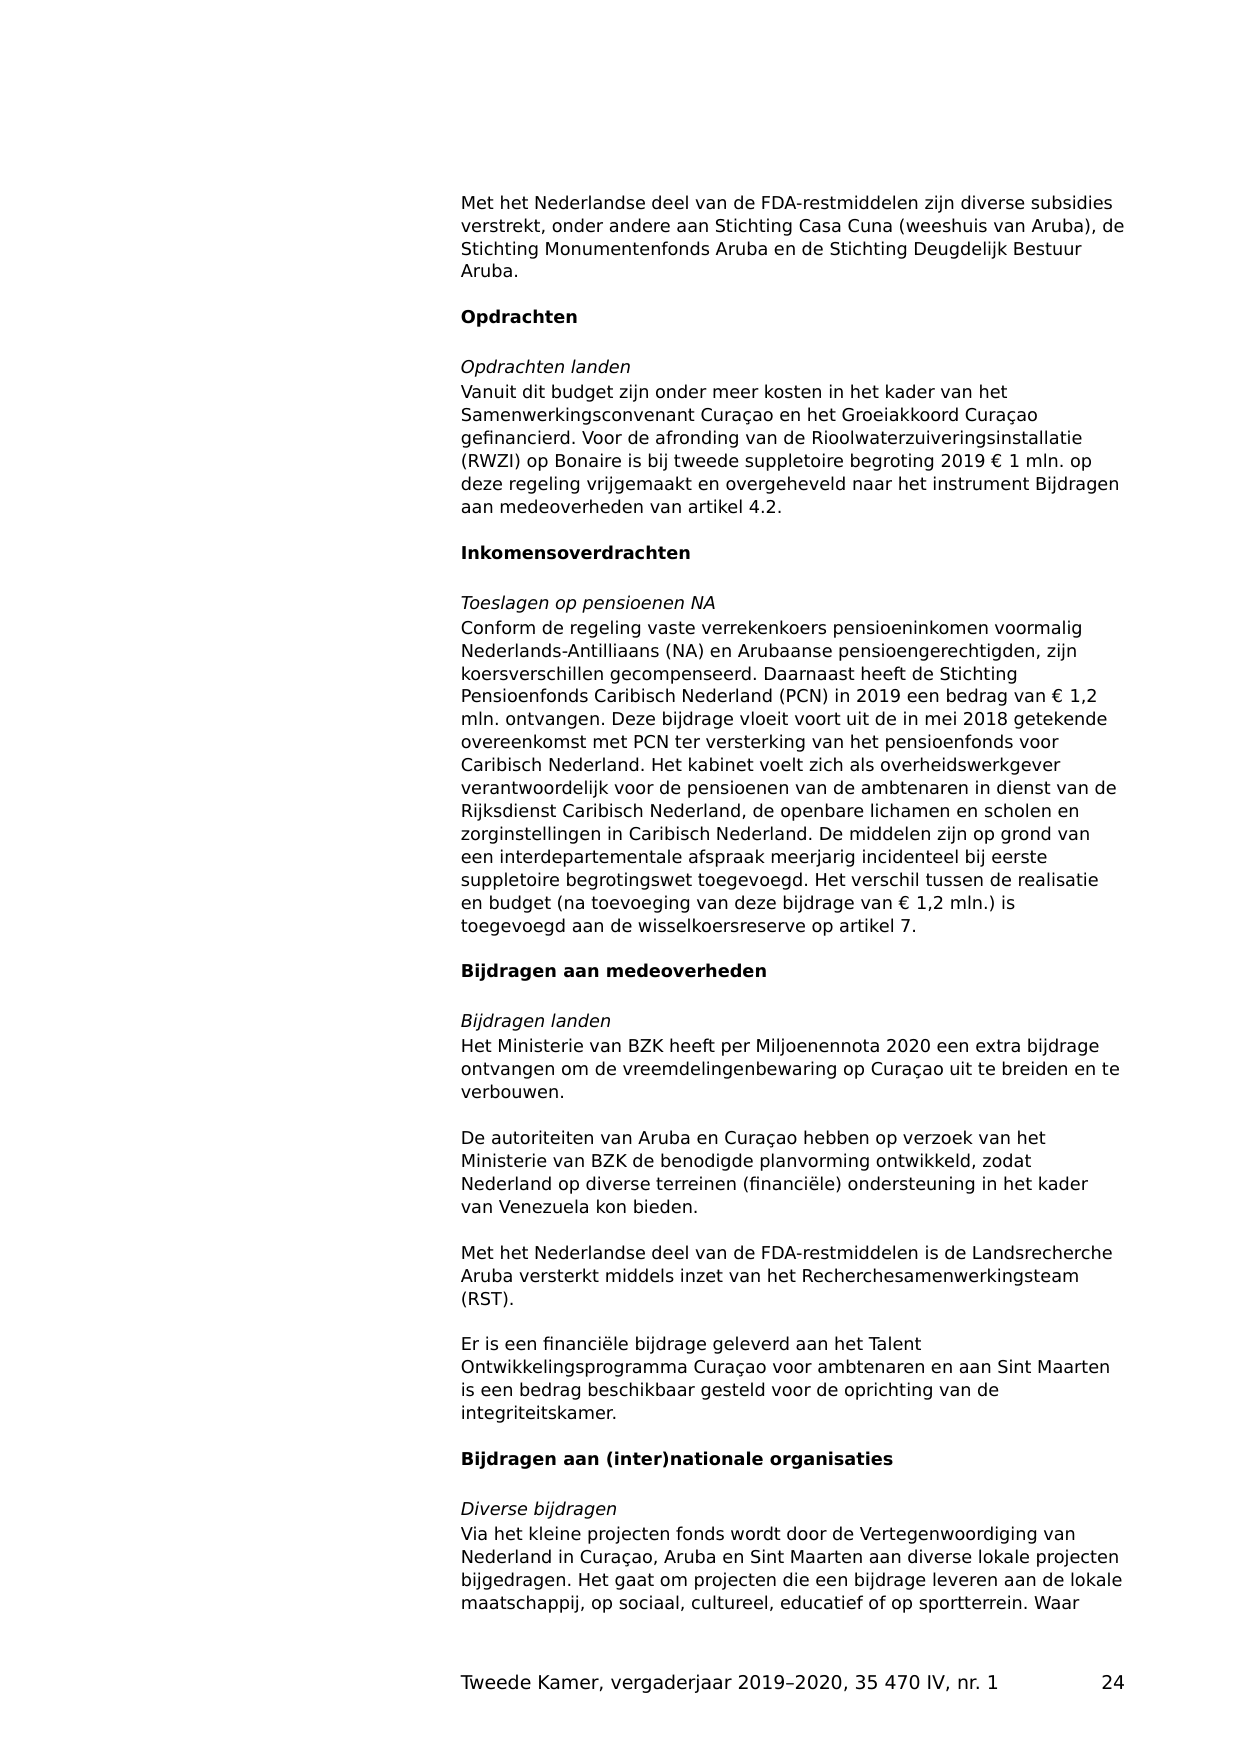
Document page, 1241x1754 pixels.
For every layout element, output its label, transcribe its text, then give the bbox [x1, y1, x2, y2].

text Bijdragen aan (inter)nationale organisaties [461, 1447, 1125, 1470]
text Conform de regeling vaste verrekenkoers pensioeninkomen voormalig Nederlands-Antilliaans (NA) en Arubaanse pensioengerechtigden, zijn koersverschillen gecompenseerd. Daarnaast heeft de Stichting Pensioenfonds Caribisch Nederland (PCN) in 2019 een bedrag van € 1,2 mln. ontvangen. Deze bijdrage vloeit voort uit de in mei 2018 getekende overeenkomst met PCN ter versterking van het pensioenfonds voor Caribisch Nederland. Het kabinet voelt zich als overheidswerkgever verantwoordelijk voor de pensioenen van de ambtenaren in dienst van de Rijksdienst Caribisch Nederland, de openbare lichamen en scholen en zorginstellingen in Caribisch Nederland. De middelen zijn op grond van een interdepartementale afspraak meerjarig incidenteel bij eerste suppletoire begrotingswet toegevoegd. Het verschil tussen de realisatie en budget (na toevoeging van deze bijdrage van € 1,2 mln.) is toegevoegd aan de wisselkoersreserve op artikel 7. [461, 616, 1125, 937]
text Via het kleine projecten fonds wordt door de Vertegenwoordiging van Nederland in Curaçao, Aruba en Sint Maarten aan diverse lokale projecten bijgedragen. Het gaat om projecten die een bijdrage leveren aan de lokale maatschappij, op sociaal, cultureel, educatief of op sportterrein. Waar [461, 1522, 1125, 1614]
text Bijdragen aan medeoverheden [461, 959, 1125, 982]
text Opdrachten [461, 305, 1125, 328]
text Opdrachten landen [461, 355, 1125, 378]
text Vanuit dit budget zijn onder meer kosten in het kader van het Samenwerkingsconvenant Curaçao en het Groeiakkoord Curaçao gefinancierd. Voor de afronding van de Rioolwaterzuiveringsinstallatie (RWZI) op Bonaire is bij tweede suppletoire begroting 2019 € 1 mln. op deze regeling vrijgemaakt en overgeheveld naar het instrument Bijdragen aan medeoverheden van artikel 4.2. [461, 380, 1125, 518]
text Met het Nederlandse deel van de FDA-restmiddelen zijn diverse subsidies verstrekt, onder andere aan Stichting Casa Cuna (weeshuis van Aruba), de Stichting Monumentenfonds Aruba en de Stichting Deugdelijk Bestuur Aruba. [461, 191, 1125, 282]
text Met het Nederlandse deel van de FDA-restmiddelen is de Landsrecherche Aruba versterkt middels inzet van het Recherchesamenwerkingsteam (RST). [461, 1241, 1125, 1309]
text Inkomensoverdrachten [461, 541, 1125, 564]
text Toeslagen op pensioenen NA [461, 591, 1125, 614]
text Het Ministerie van BZK heeft per Miljoenennota 2020 een extra bijdrage ontvangen om de vreemdelingenbewaring op Curaçao uit te breiden en te verbouwen. [461, 1034, 1125, 1103]
text Bijdragen landen [461, 1009, 1125, 1032]
text De autoriteiten van Aruba en Curaçao hebben op verzoek van het Ministerie van BZK de benodigde planvorming ontwikkeld, zodat Nederland op diverse terreinen (financiële) ondersteuning in het kader van Venezuela kon bieden. [461, 1126, 1125, 1218]
text Diverse bijdragen [461, 1497, 1125, 1520]
text Er is een financiële bijdrage geleverd aan het Talent Ontwikkelingsprogramma Curaçao voor ambtenaren en aan Sint Maarten is een bedrag beschikbaar gesteld voor de oprichting van de integriteitskamer. [461, 1332, 1125, 1424]
